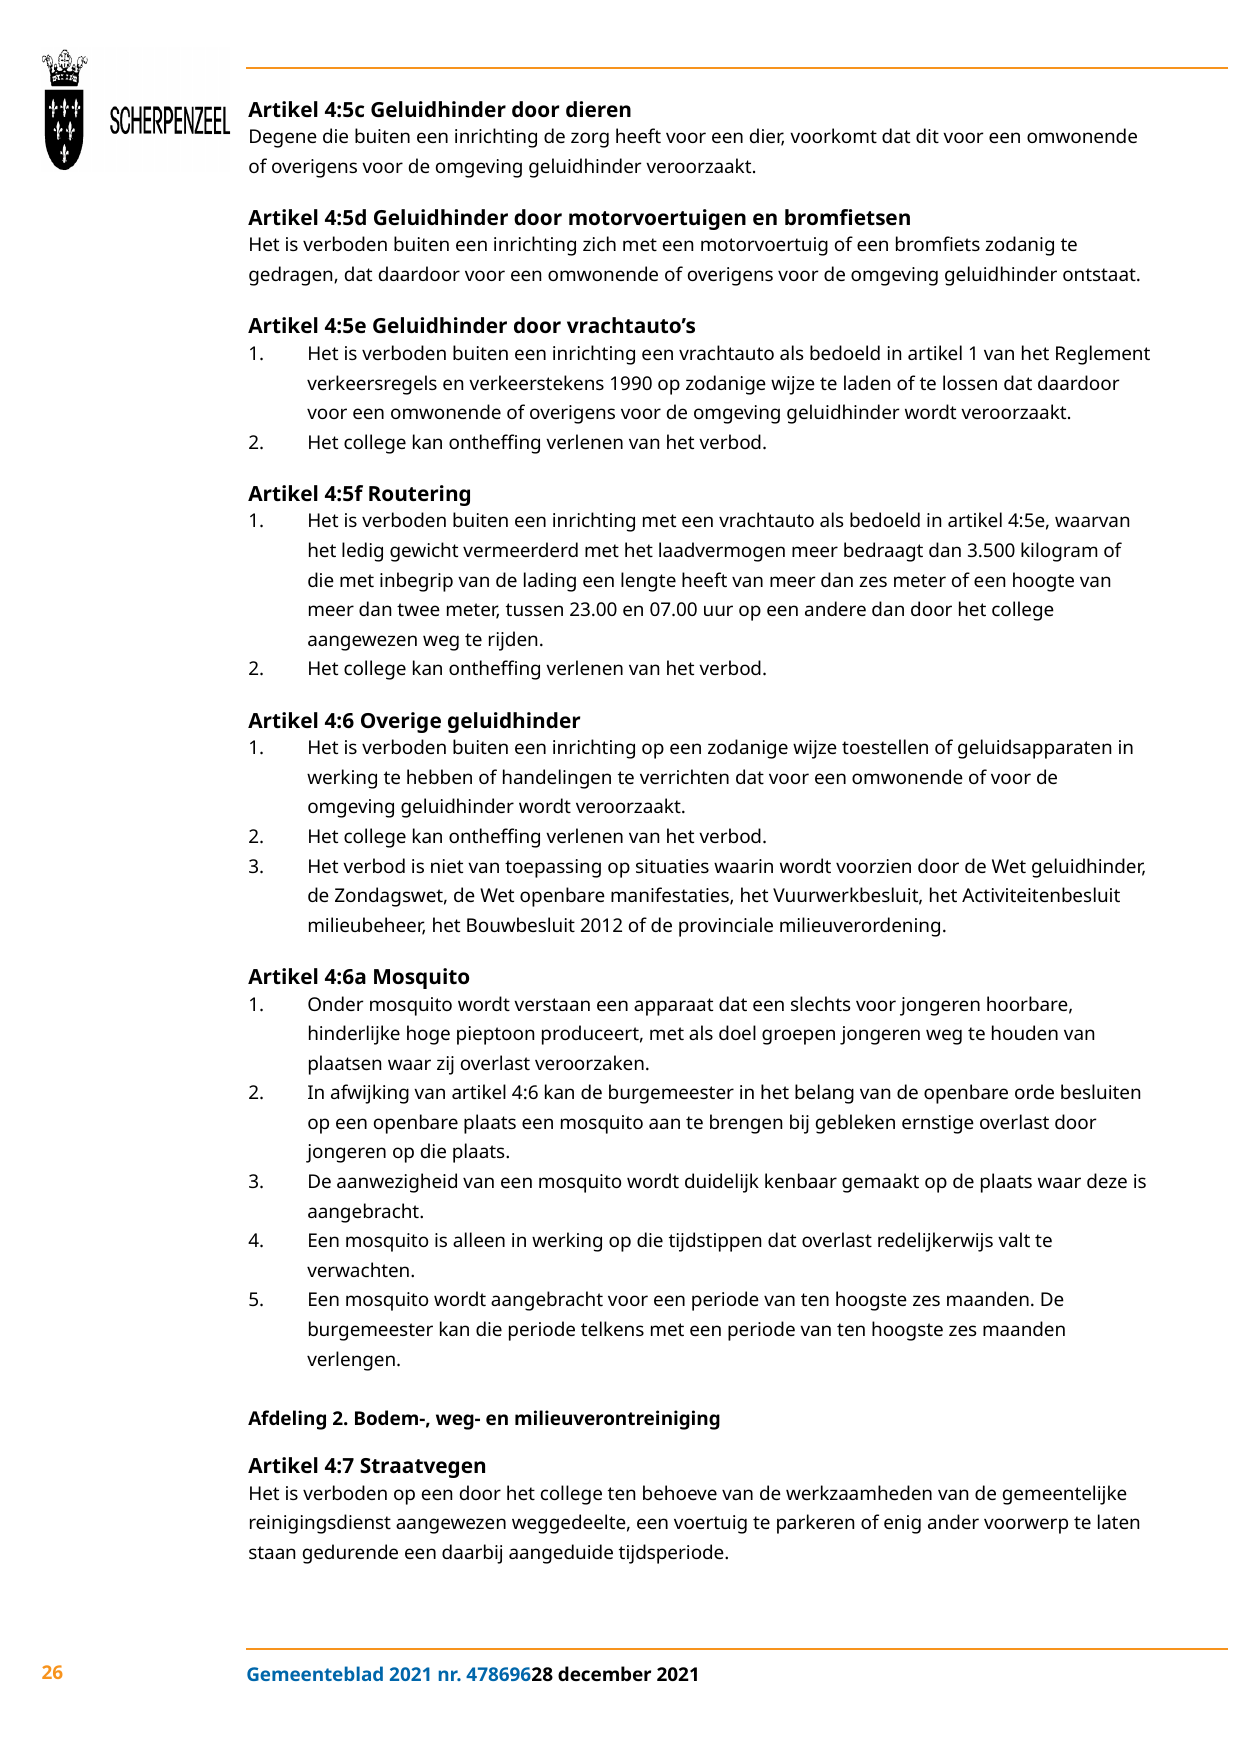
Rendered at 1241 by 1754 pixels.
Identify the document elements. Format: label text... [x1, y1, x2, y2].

list Het college kan ontheffing verlenen van het verbod. [248, 656, 1152, 681]
text Artikel 4:6 Overige geluidhinder [248, 706, 1152, 734]
text Artikel 4:5e Geluidhinder door vrachtauto’s [248, 312, 1152, 340]
picture [41, 47, 231, 172]
list Onder mosquito wordt verstaan een apparaat dat een slechts voor jongeren hoorbare, hinderlijke hoge pieptoon produceert, met als doel groepen jongeren weg te houden van plaatsen waar zij overlast veroorzaken. [248, 991, 1152, 1076]
list Het is verboden buiten een inrichting op een zodanige wijze toestellen of geluidsapparaten in werking te hebben of handelingen te verrichten dat voor een omwonende of voor de omgeving geluidhinder wordt veroorzaakt. [248, 734, 1152, 819]
list Het is verboden buiten een inrichting met een vrachtauto als bedoeld in artikel 4:5e, waarvan het ledig gewicht vermeerderd met het laadvermogen meer bedraagt dan 3.500 kilogram of die met inbegrip van de lading een lengte heeft van meer dan zes meter of een hoogte van meer dan twee meter, tussen 23.00 en 07.00 uur op een andere dan door het college aangewezen weg te rijden. [248, 508, 1152, 652]
list Het verbod is niet van toepassing op situaties waarin wordt voorzien door de Wet geluidhinder, de Zondagswet, de Wet openbare manifestaties, het Vuurwerkbesluit, het Activiteitenbesluit milieubeheer, het Bouwbesluit 2012 of de provinciale milieuverordening. [248, 853, 1152, 938]
text Afdeling 2. Bodem-, weg- en milieuverontreiniging [248, 1405, 1152, 1431]
list Het college kan ontheffing verlenen van het verbod. [248, 429, 1152, 454]
list De aanwezigheid van een mosquito wordt duidelijk kenbaar gemaakt op de plaats waar deze is aangebracht. [248, 1168, 1152, 1224]
text Het is verboden op een door het college ten behoeve van de werkzaamheden van de gemeentelijke reinigingsdienst aangewezen weggedeelte, een voertuig te parkeren of enig ander voorwerp te laten staan gedurende een daarbij aangeduide tijdsperiode. [248, 1480, 1152, 1565]
text Degene die buiten een inrichting de zorg heeft voor een dier, voorkomt dat dit voor een omwonende of overigens voor de omgeving geluidhinder veroorzaakt. [248, 123, 1152, 178]
list Een mosquito is alleen in werking op die tijdstippen dat overlast redelijkerwijs valt te verwachten. [248, 1227, 1152, 1283]
text Artikel 4:7 Straatvegen [248, 1452, 1152, 1480]
text Het is verboden buiten een inrichting zich met een motorvoertuig of een bromfiets zodanig te gedragen, dat daardoor voor een omwonende of overigens voor de omgeving geluidhinder ontstaat. [248, 232, 1152, 287]
text Artikel 4:5d Geluidhinder door motorvoertuigen en bromfietsen [248, 203, 1152, 232]
list Het college kan ontheffing verlenen van het verbod. [248, 823, 1152, 849]
list In afwijking van artikel 4:6 kan de burgemeester in het belang van de openbare orde besluiten op een openbare plaats een mosquito aan te brengen bij gebleken ernstige overlast door jongeren op die plaats. [248, 1079, 1152, 1164]
text Artikel 4:5c Geluidhinder door dieren [248, 95, 1152, 123]
text Artikel 4:5f Routering [248, 479, 1152, 508]
list Een mosquito wordt aangebracht voor een periode van ten hoogste zes maanden. De burgemeester kan die periode telkens met een periode van ten hoogste zes maanden verlengen. [248, 1287, 1152, 1372]
list Het is verboden buiten een inrichting een vrachtauto als bedoeld in artikel 1 van het Reglement verkeersregels en verkeerstekens 1990 op zodanige wijze te laden of te lossen dat daardoor voor een omwonende of overigens voor de omgeving geluidhinder wordt veroorzaakt. [248, 340, 1152, 425]
text Artikel 4:6a Mosquito [248, 962, 1152, 991]
